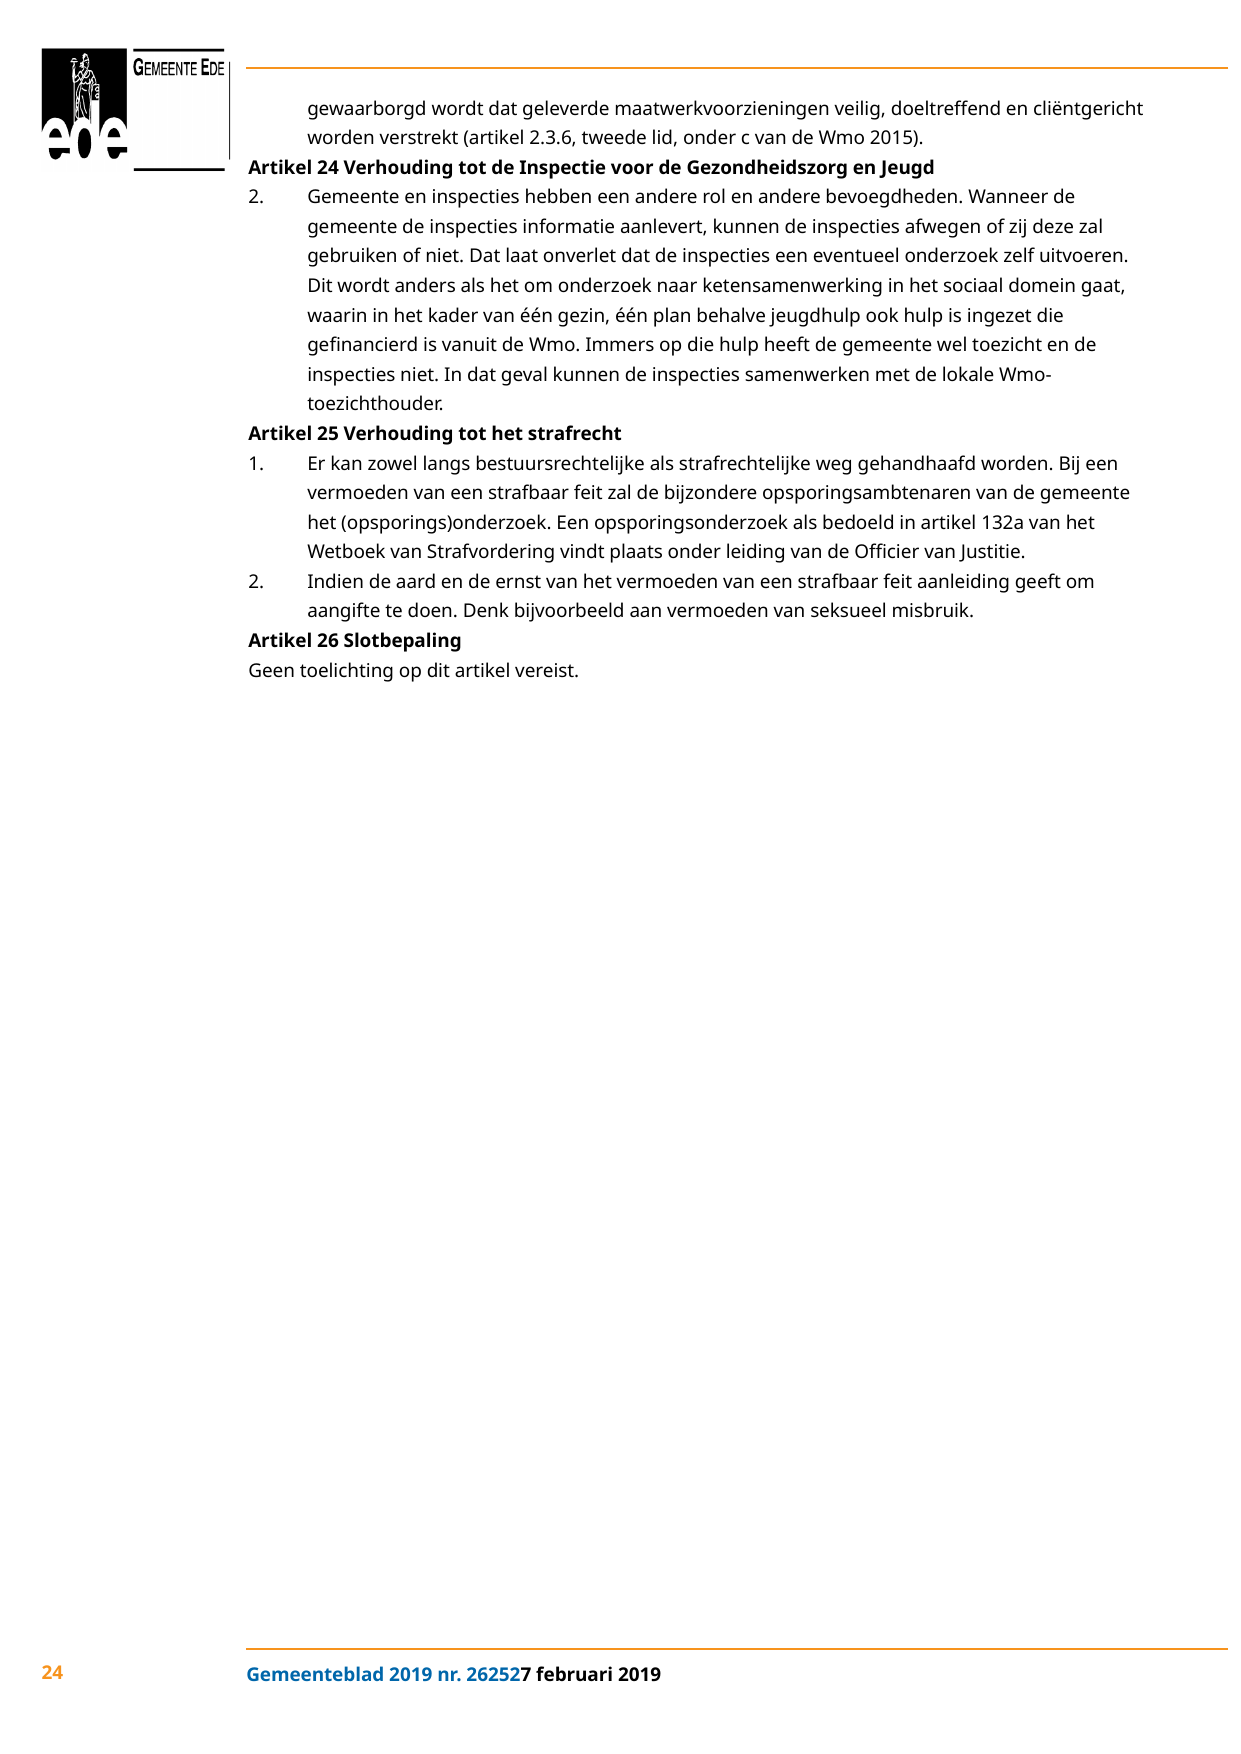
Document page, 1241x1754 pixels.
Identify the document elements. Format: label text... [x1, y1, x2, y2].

picture [41, 47, 231, 172]
text Geen toelichting op dit artikel vereist. [248, 657, 1152, 683]
list Indien de aard en de ernst van het vermoeden van een strafbaar feit aanleiding geeft om aangifte te doen. Denk bijvoorbeeld aan vermoeden van seksueel misbruik. [248, 568, 1152, 623]
list gewaarborgd wordt dat geleverde maatwerkvoorzieningen veilig, doeltreffend en cliëntgericht worden verstrekt (artikel 2.3.6, tweede lid, onder c van de Wmo 2015). [248, 95, 1152, 150]
text Artikel 25 Verhouding tot het strafrecht [248, 420, 1152, 446]
text Artikel 26 Slotbepaling [248, 627, 1152, 653]
list Er kan zowel langs bestuursrechtelijke als strafrechtelijke weg gehandhaafd worden. Bij een vermoeden van een strafbaar feit zal de bijzondere opsporingsambtenaren van de gemeente het (opsporings)onderzoek. Een opsporingsonderzoek als bedoeld in artikel 132a van het Wetboek van Strafvordering vindt plaats onder leiding van de Officier van Justitie. [248, 450, 1152, 564]
list Gemeente en inspecties hebben een andere rol en andere bevoegdheden. Wanneer de gemeente de inspecties informatie aanlevert, kunnen de inspecties afwegen of zij deze zal gebruiken of niet. Dat laat onverlet dat de inspecties een eventueel onderzoek zelf uitvoeren. Dit wordt anders als het om onderzoek naar ketensamenwerking in het sociaal domein gaat, waarin in het kader van één gezin, één plan behalve jeugdhulp ook hulp is ingezet die gefinancierd is vanuit de Wmo. Immers op die hulp heeft de gemeente wel toezicht en de inspecties niet. In dat geval kunnen de inspecties samenwerken met de lokale Wmo-toezichthouder. [248, 183, 1152, 416]
text Artikel 24 Verhouding tot de Inspectie voor de Gezondheidszorg en Jeugd [248, 154, 1152, 180]
